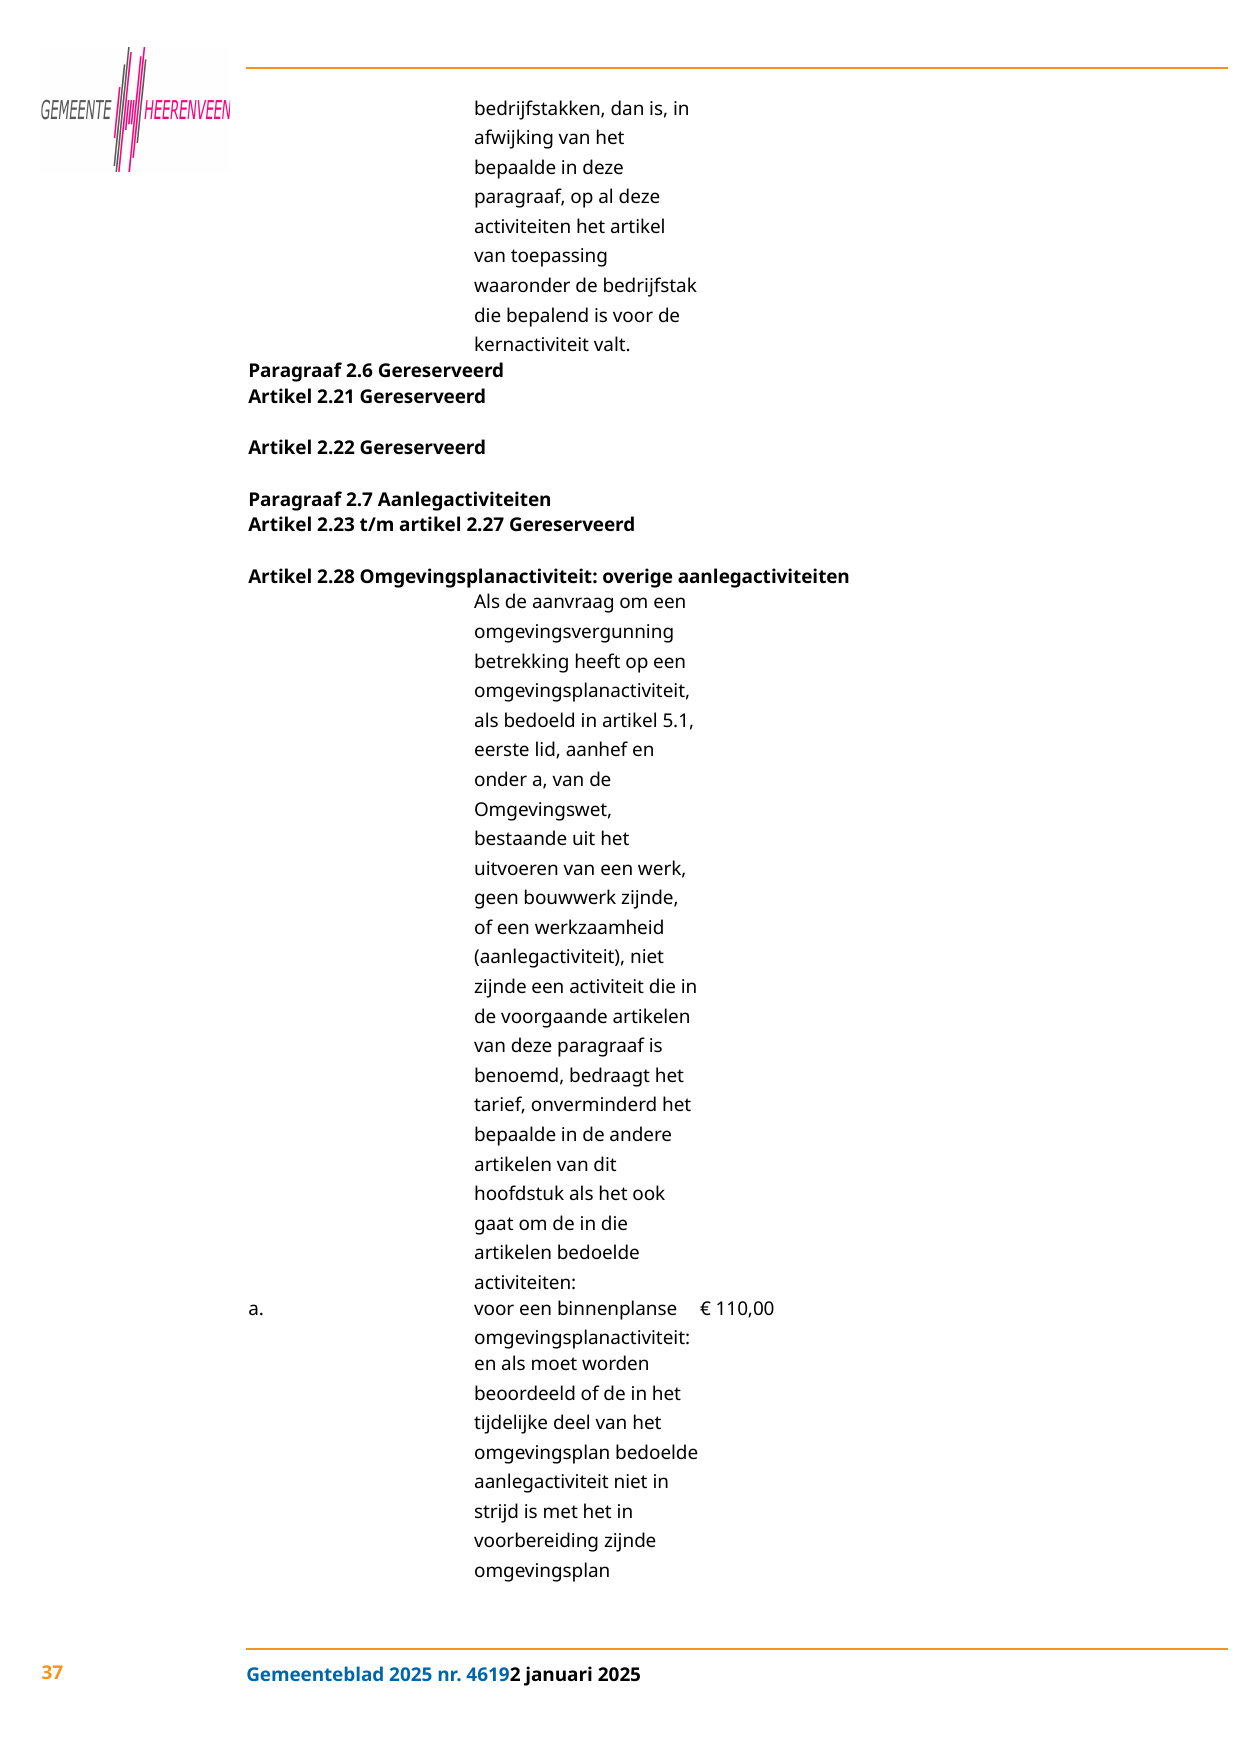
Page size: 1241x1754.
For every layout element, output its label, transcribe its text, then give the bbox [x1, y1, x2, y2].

table_cell Artikel 2.21 Gereserveerd [248, 383, 926, 409]
table_cell Als de aanvraag om een omgevingsvergunning betrekking heeft op een omgevingsplanactiviteit, als bedoeld in artikel 5.1, eerste lid, aanhef en onder a, van de Omgevingswet, bestaande uit het uitvoeren van een werk, geen bouwwerk zijnde, of een werkzaamheid (aanlegactiviteit), niet zijnde een activiteit die in de voorgaande artikelen van deze paragraaf is benoemd, bedraagt het tarief, onverminderd het bepaalde in de andere artikelen van dit hoofdstuk als het ook gaat om de in die artikelen bedoelde activiteiten: [474, 589, 700, 1295]
table_cell [474, 460, 700, 486]
table_cell [474, 409, 700, 434]
table_cell [474, 537, 700, 563]
table_cell [248, 95, 474, 357]
table_cell [926, 1295, 1152, 1350]
table_cell [248, 409, 474, 434]
table_cell [926, 537, 1152, 563]
table_cell [248, 1350, 474, 1583]
table_cell voor een binnenplanse omgevingsplanactiviteit: [474, 1295, 700, 1350]
table_cell a. [248, 1295, 474, 1350]
picture [41, 47, 231, 172]
table_cell € 110,00 [700, 1295, 926, 1350]
table_cell Artikel 2.22 Gereserveerd [248, 434, 926, 460]
table_cell [926, 563, 1152, 589]
table_cell [926, 95, 1152, 357]
table_cell bedrijfstakken, dan is, in afwijking van het bepaalde in deze paragraaf, op al deze activiteiten het artikel van toepassing waaronder de bedrijfstak die bepalend is voor de kernactiviteit valt. [474, 95, 700, 357]
table_cell [926, 512, 1152, 537]
table_cell [926, 589, 1152, 1295]
table_cell [926, 434, 1152, 460]
table_cell Paragraaf 2.6 Gereserveerd [248, 357, 1152, 383]
table_cell [926, 409, 1152, 434]
table_cell [248, 460, 474, 486]
table_cell [926, 383, 1152, 409]
table_cell [700, 1350, 926, 1583]
table_cell Artikel 2.23 t/m artikel 2.27 Gereserveerd [248, 512, 926, 537]
table_cell [700, 589, 926, 1295]
table_cell [248, 537, 474, 563]
table_cell [926, 1350, 1152, 1583]
table_cell [700, 537, 926, 563]
table_cell Artikel 2.28 Omgevingsplanactiviteit: overige aanlegactiviteiten [248, 563, 926, 589]
table_cell Paragraaf 2.7 Aanlegactiviteiten [248, 486, 1152, 512]
table_cell [926, 460, 1152, 486]
table_cell [700, 409, 926, 434]
table_cell en als moet worden beoordeeld of de in het tijdelijke deel van het omgevingsplan bedoelde aanlegactiviteit niet in strijd is met het in voorbereiding zijnde omgevingsplan [474, 1350, 700, 1583]
table_cell [700, 95, 926, 357]
table_cell [700, 460, 926, 486]
table_cell [248, 589, 474, 1295]
